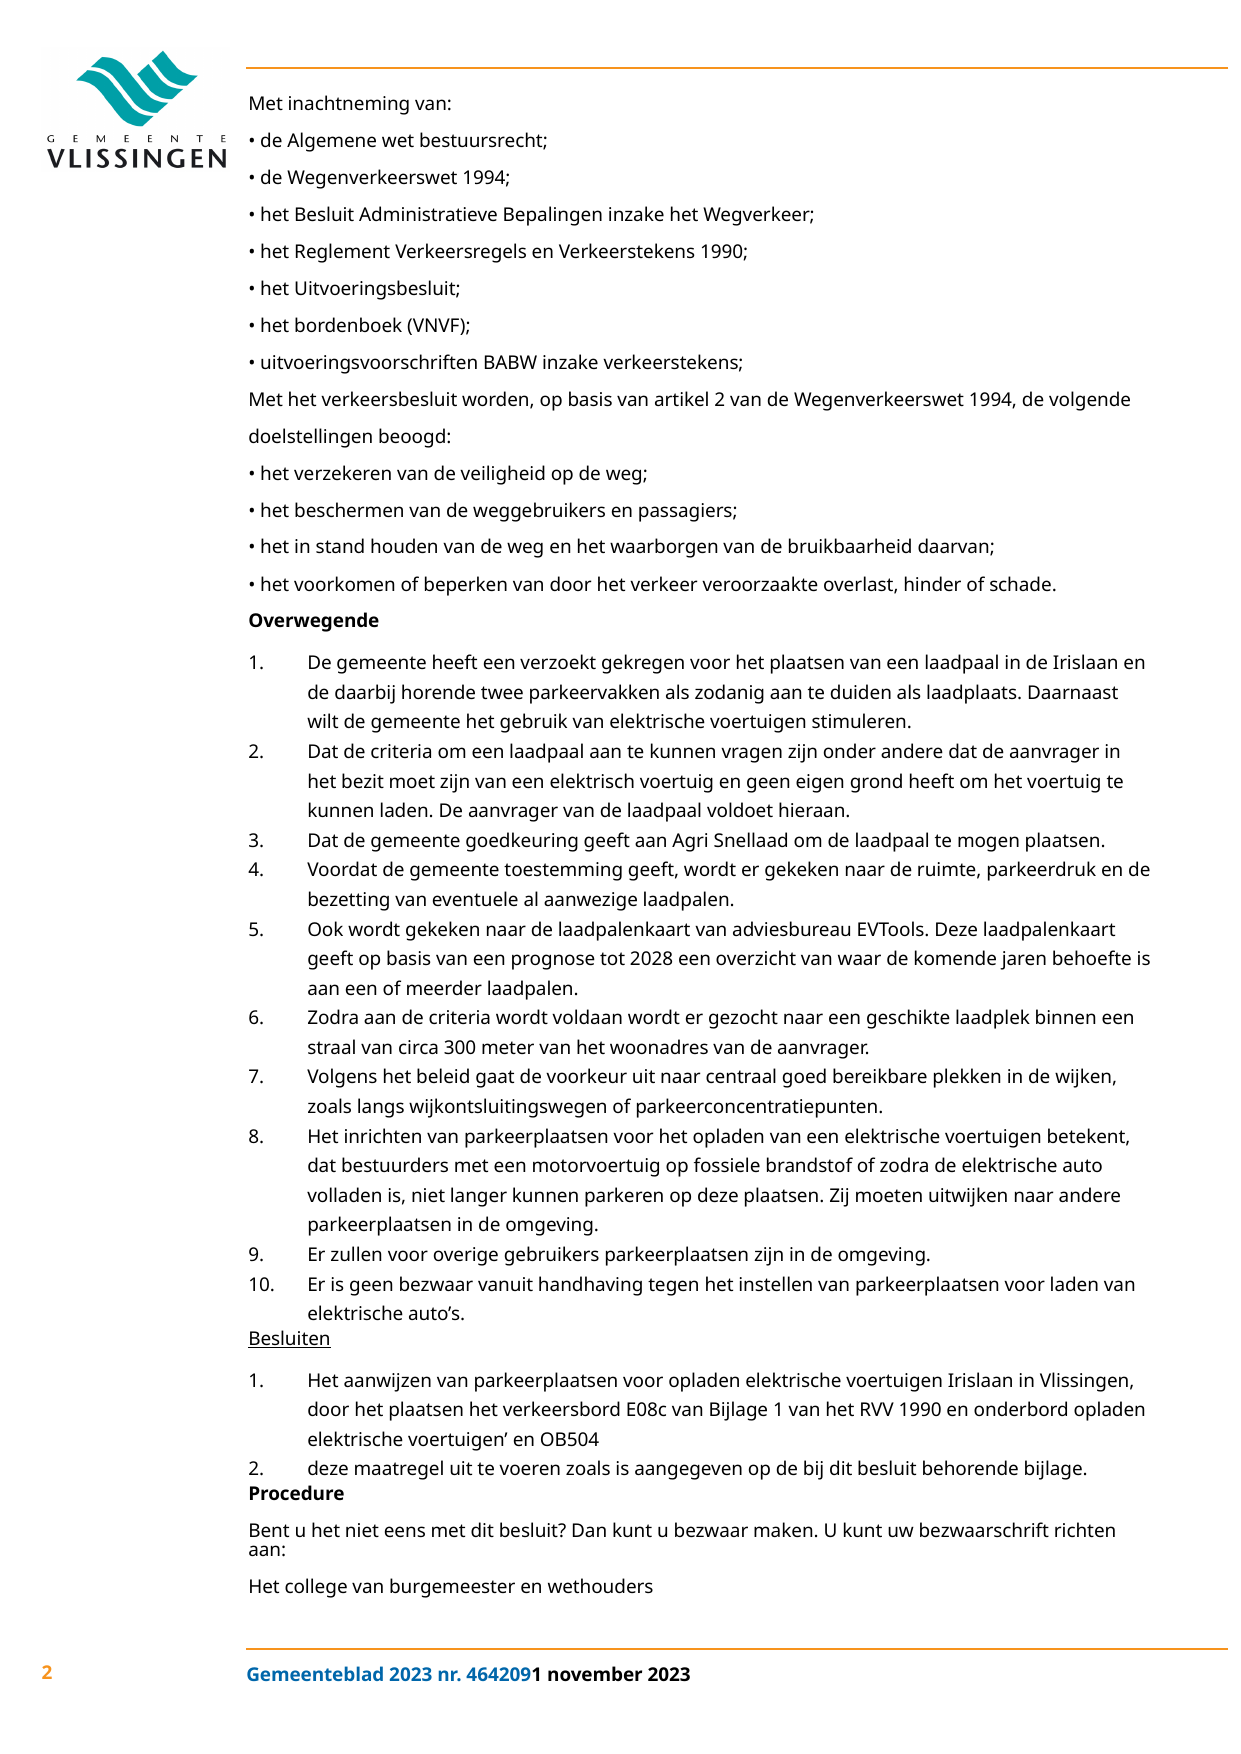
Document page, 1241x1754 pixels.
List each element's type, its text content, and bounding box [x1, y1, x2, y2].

text doelstellingen beoogd: [248, 428, 1152, 447]
list Er zullen voor overige gebruikers parkeerplaatsen zijn in de omgeving. [248, 1241, 1152, 1267]
text • de Wegenverkeerswet 1994; [248, 169, 1152, 188]
text Bent u het niet eens met dit besluit? Dan kunt u bezwaar maken. U kunt uw bezwaarschrift richten aan: [248, 1522, 1152, 1561]
text • het verzekeren van de veiligheid op de weg; [248, 464, 1152, 484]
list Volgens het beleid gaat de voorkeur uit naar centraal goed bereikbare plekken in de wijken, zoals langs wijkontsluitingswegen of parkeerconcentratiepunten. [248, 1064, 1152, 1119]
text • de Algemene wet bestuursrecht; [248, 132, 1152, 151]
text Het college van burgemeester en wethouders [248, 1578, 1152, 1598]
text Besluiten [248, 1330, 1152, 1349]
text • het Reglement Verkeersregels en Verkeerstekens 1990; [248, 243, 1152, 262]
text Overwegende [248, 612, 1152, 632]
list Voordat de gemeente toestemming geeft, wordt er gekeken naar de ruimte, parkeerdruk en de bezetting van eventuele al aanwezige laadpalen. [248, 857, 1152, 912]
list Ook wordt gekeken naar de laadpalenkaart van adviesbureau EVTools. Deze laadpalenkaart geeft op basis van een prognose tot 2028 een overzicht van waar de komende jaren behoefte is aan een of meerder laadpalen. [248, 916, 1152, 1001]
list Het inrichten van parkeerplaatsen voor het opladen van een elektrische voertuigen betekent, dat bestuurders met een motorvoertuig op fossiele brandstof of zodra de elektrische auto volladen is, niet langer kunnen parkeren op deze plaatsen. Zij moeten uitwijken naar andere parkeerplaatsen in de omgeving. [248, 1123, 1152, 1237]
text • het Besluit Administratieve Bepalingen inzake het Wegverkeer; [248, 206, 1152, 225]
list Zodra aan de criteria wordt voldaan wordt er gezocht naar een geschikte laadplek binnen een straal van circa 300 meter van het woonadres van de aanvrager. [248, 1004, 1152, 1060]
text • het bordenboek (VNVF); [248, 317, 1152, 336]
text Procedure [248, 1485, 1152, 1504]
list deze maatregel uit te voeren zoals is aangegeven op de bij dit besluit behorende bijlage. [248, 1456, 1152, 1481]
list Dat de gemeente goedkeuring geeft aan Agri Snellaad om de laadpaal te mogen plaatsen. [248, 827, 1152, 853]
list Er is geen bezwaar vanuit handhaving tegen het instellen van parkeerplaatsen voor laden van elektrische auto’s. [248, 1271, 1152, 1326]
list Dat de criteria om een laadpaal aan te kunnen vragen zijn onder andere dat de aanvrager in het bezit moet zijn van een elektrisch voertuig en geen eigen grond heeft om het voertuig te kunnen laden. De aanvrager van de laadpaal voldoet hieraan. [248, 738, 1152, 823]
text • uitvoeringsvoorschriften BABW inzake verkeerstekens; [248, 354, 1152, 373]
text • het voorkomen of beperken van door het verkeer veroorzaakte overlast, hinder of schade. [248, 576, 1152, 595]
list De gemeente heeft een verzoekt gekregen voor het plaatsen van een laadpaal in de Irislaan en de daarbij horende twee parkeervakken als zodanig aan te duiden als laadplaats. Daarnaast wilt de gemeente het gebruik van elektrische voertuigen stimuleren. [248, 649, 1152, 734]
text • het Uitvoeringsbesluit; [248, 280, 1152, 299]
picture [41, 47, 231, 172]
text • het in stand houden van de weg en het waarborgen van de bruikbaarheid daarvan; [248, 538, 1152, 558]
text Met inachtneming van: [248, 95, 1152, 114]
text • het beschermen van de weggebruikers en passagiers; [248, 502, 1152, 521]
text Met het verkeersbesluit worden, op basis van artikel 2 van de Wegenverkeerswet 1994, de volgende [248, 391, 1152, 410]
list Het aanwijzen van parkeerplaatsen voor opladen elektrische voertuigen Irislaan in Vlissingen, door het plaatsen het verkeersbord E08c van Bijlage 1 van het RVV 1990 en onderbord opladen elektrische voertuigen’ en OB504 [248, 1367, 1152, 1452]
